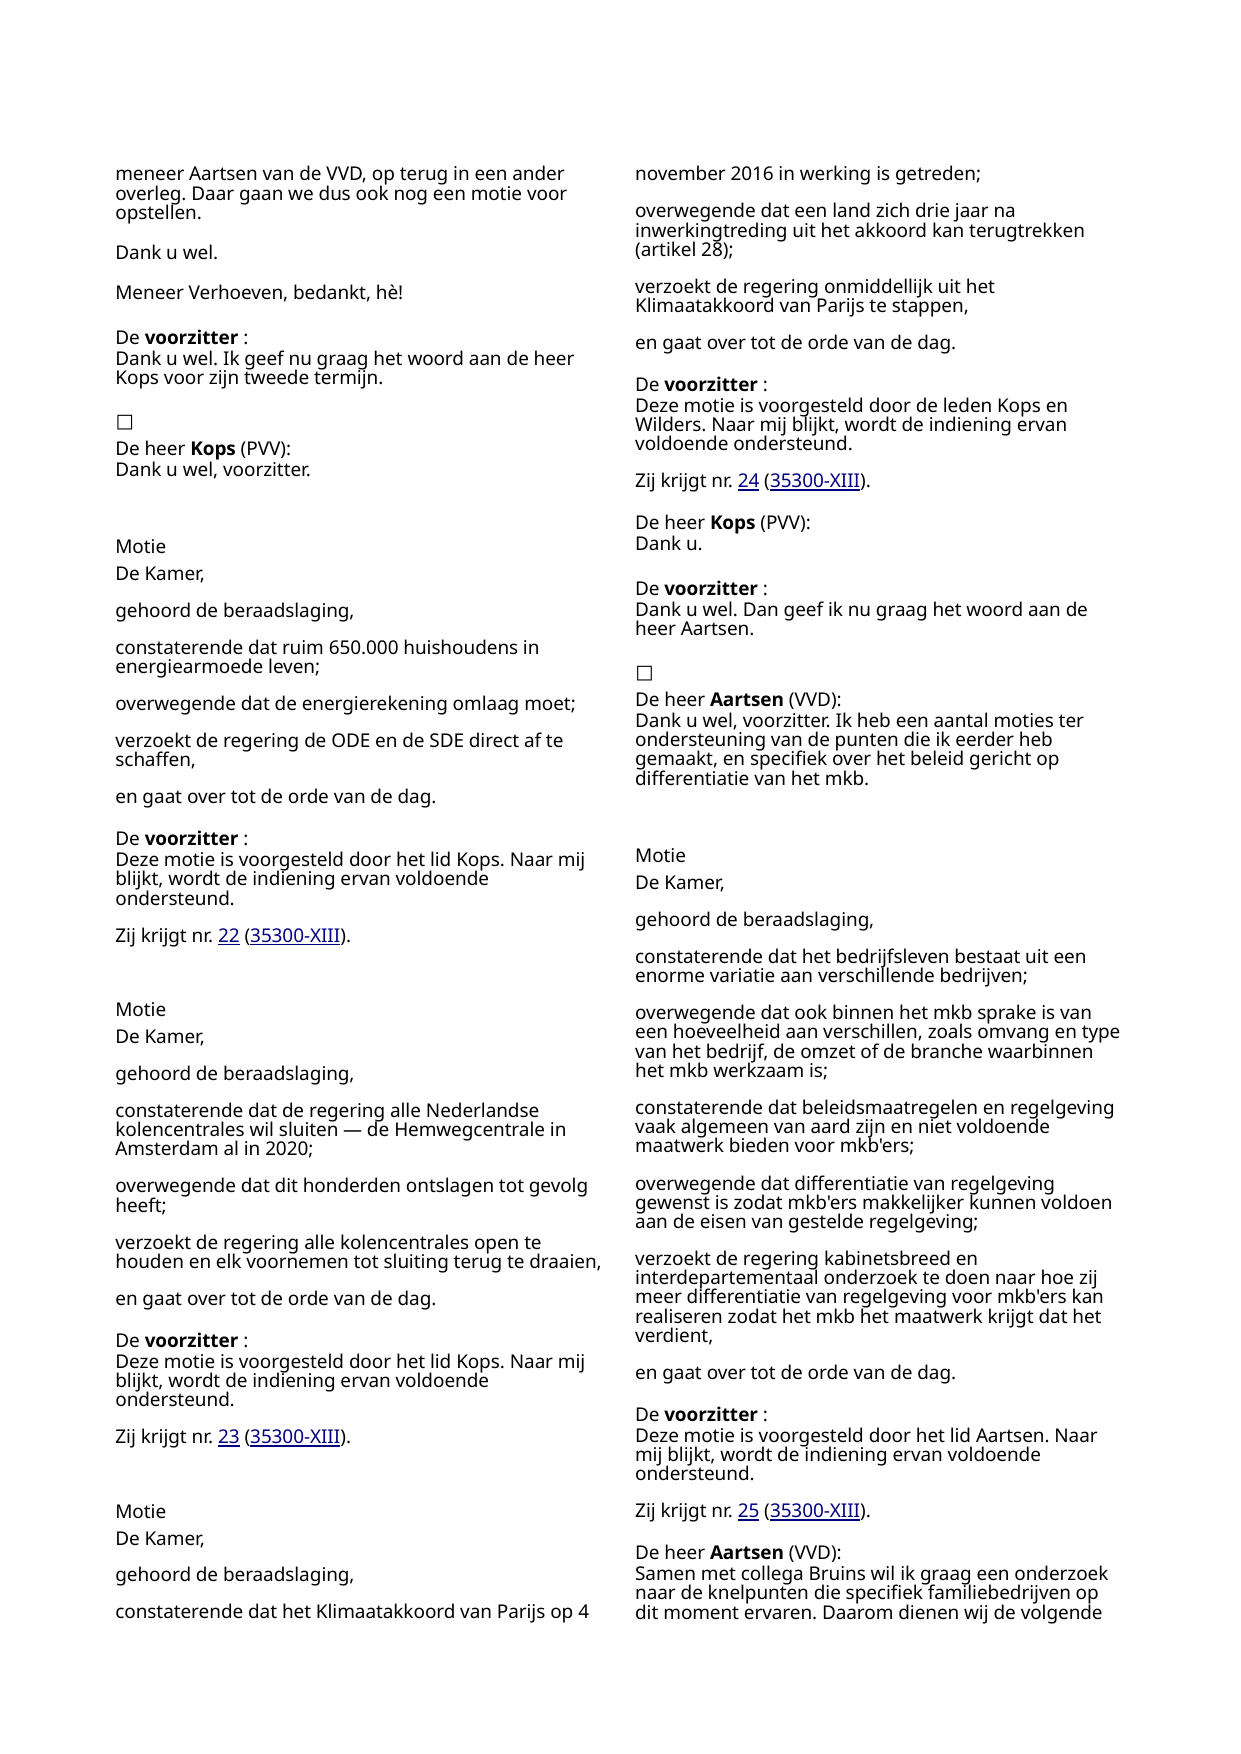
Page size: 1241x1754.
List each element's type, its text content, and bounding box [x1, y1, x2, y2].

text Deze motie is voorgesteld door het lid Aartsen. Naar mij blijkt, wordt de indiening ervan voldoende ondersteund. [635, 1427, 1125, 1484]
text De Kamer, [115, 1028, 605, 1047]
text Samen met collega Bruins wil ik graag een onderzoek naar de knelpunten die specifiek familiebedrijven op dit moment ervaren. Daarom dienen wij de volgende [635, 1565, 1125, 1623]
text De Kamer, [115, 565, 605, 584]
text overwegende dat een land zich drie jaar na inwerkingtreding uit het akkoord kan terugtrekken (artikel 28); [635, 202, 1125, 260]
text gehoord de beraadslaging, [115, 602, 605, 621]
text en gaat over tot de orde van de dag. [635, 1364, 1125, 1383]
text De heer Aartsen (VVD): [635, 686, 1125, 712]
text De voorzitter : [635, 371, 1125, 397]
text verzoekt de regering de ODE en de SDE direct af te schaffen, [115, 732, 605, 771]
text Deze motie is voorgesteld door de leden Kops en Wilders. Naar mij blijkt, wordt de indiening ervan voldoende ondersteund. [635, 397, 1125, 454]
text De Kamer, [115, 1529, 605, 1549]
text en gaat over tot de orde van de dag. [635, 334, 1125, 353]
text overwegende dat ook binnen het mkb sprake is van een hoeveelheid aan verschillen, zoals omvang en type van het bedrijf, de omzet of de branche waarbinnen het mkb werkzaam is; [635, 1004, 1125, 1081]
text Dank u wel. Dan geef ik nu graag het woord aan de heer Aartsen. [635, 601, 1125, 639]
text overwegende dat dit honderden ontslagen tot gevolg heeft; [115, 1177, 605, 1216]
text Dank u wel. Ik geef nu graag het woord aan de heer Kops voor zijn tweede termijn. [115, 350, 605, 388]
text overwegende dat differentiatie van regelgeving gewenst is zodat mkb'ers makkelijker kunnen voldoen aan de eisen van gestelde regelgeving; [635, 1174, 1125, 1232]
text gehoord de beraadslaging, [115, 1065, 605, 1084]
text Zij krijgt nr. 22 (35300-XIII). [115, 927, 605, 946]
text en gaat over tot de orde van de dag. [115, 1290, 605, 1309]
text De heer Aartsen (VVD): [635, 1539, 1125, 1565]
text gehoord de beraadslaging, [115, 1566, 605, 1586]
text constaterende dat het Klimaatakkoord van Parijs op 4 [115, 1603, 605, 1623]
text Zij krijgt nr. 23 (35300-XIII). [115, 1428, 605, 1447]
text Dank u wel. [115, 244, 605, 263]
text De voorzitter : [115, 825, 605, 851]
text ⬜ [635, 660, 1125, 686]
text De heer Kops (PVV): [635, 509, 1125, 535]
text verzoekt de regering alle kolencentrales open te houden en elk voornemen tot sluiting terug te draaien, [115, 1234, 605, 1272]
text De voorzitter : [115, 324, 605, 350]
text verzoekt de regering kabinetsbreed en interdepartementaal onderzoek te doen naar hoe zij meer differentiatie van regelgeving voor mkb'ers kan realiseren zodat het mkb het maatwerk krijgt dat het verdient, [635, 1250, 1125, 1346]
text Deze motie is voorgesteld door het lid Kops. Naar mij blijkt, wordt de indiening ervan voldoende ondersteund. [115, 851, 605, 909]
text november 2016 in werking is getreden; [635, 165, 1125, 184]
text en gaat over tot de orde van de dag. [115, 788, 605, 808]
text Motie [635, 842, 1125, 868]
text Motie [115, 533, 605, 559]
text Dank u wel, voorzitter. [115, 461, 605, 480]
text ⬜ [115, 409, 605, 435]
text Zij krijgt nr. 24 (35300-XIII). [635, 472, 1125, 492]
text Motie [115, 1498, 605, 1523]
text meneer Aartsen van de VVD, op terug in een ander overleg. Daar gaan we dus ook nog een motie voor opstellen. [115, 165, 605, 223]
text De voorzitter : [115, 1327, 605, 1353]
text De heer Kops (PVV): [115, 435, 605, 461]
text constaterende dat het bedrijfsleven bestaat uit een enorme variatie aan verschillende bedrijven; [635, 948, 1125, 986]
text Dank u wel, voorzitter. Ik heb een aantal moties ter ondersteuning van de punten die ik eerder heb gemaakt, en specifiek over het beleid gericht op differentiatie van het mkb. [635, 712, 1125, 789]
text Deze motie is voorgesteld door het lid Kops. Naar mij blijkt, wordt de indiening ervan voldoende ondersteund. [115, 1353, 605, 1410]
text De voorzitter : [635, 1401, 1125, 1427]
text Motie [115, 996, 605, 1022]
text overwegende dat de energierekening omlaag moet; [115, 695, 605, 714]
text gehoord de beraadslaging, [635, 911, 1125, 930]
text constaterende dat beleidsmaatregelen en regelgeving vaak algemeen van aard zijn en niet voldoende maatwerk bieden voor mkb'ers; [635, 1099, 1125, 1157]
text constaterende dat ruim 650.000 huishoudens in energiearmoede leven; [115, 639, 605, 677]
text Meneer Verhoeven, bedankt, hè! [115, 284, 605, 303]
text verzoekt de regering onmiddellijk uit het Klimaatakkoord van Parijs te stappen, [635, 278, 1125, 316]
text De Kamer, [635, 874, 1125, 893]
text Zij krijgt nr. 25 (35300-XIII). [635, 1502, 1125, 1522]
text Dank u. [635, 535, 1125, 554]
text De voorzitter : [635, 575, 1125, 601]
text constaterende dat de regering alle Nederlandse kolencentrales wil sluiten — de Hemwegcentrale in Amsterdam al in 2020; [115, 1102, 605, 1160]
